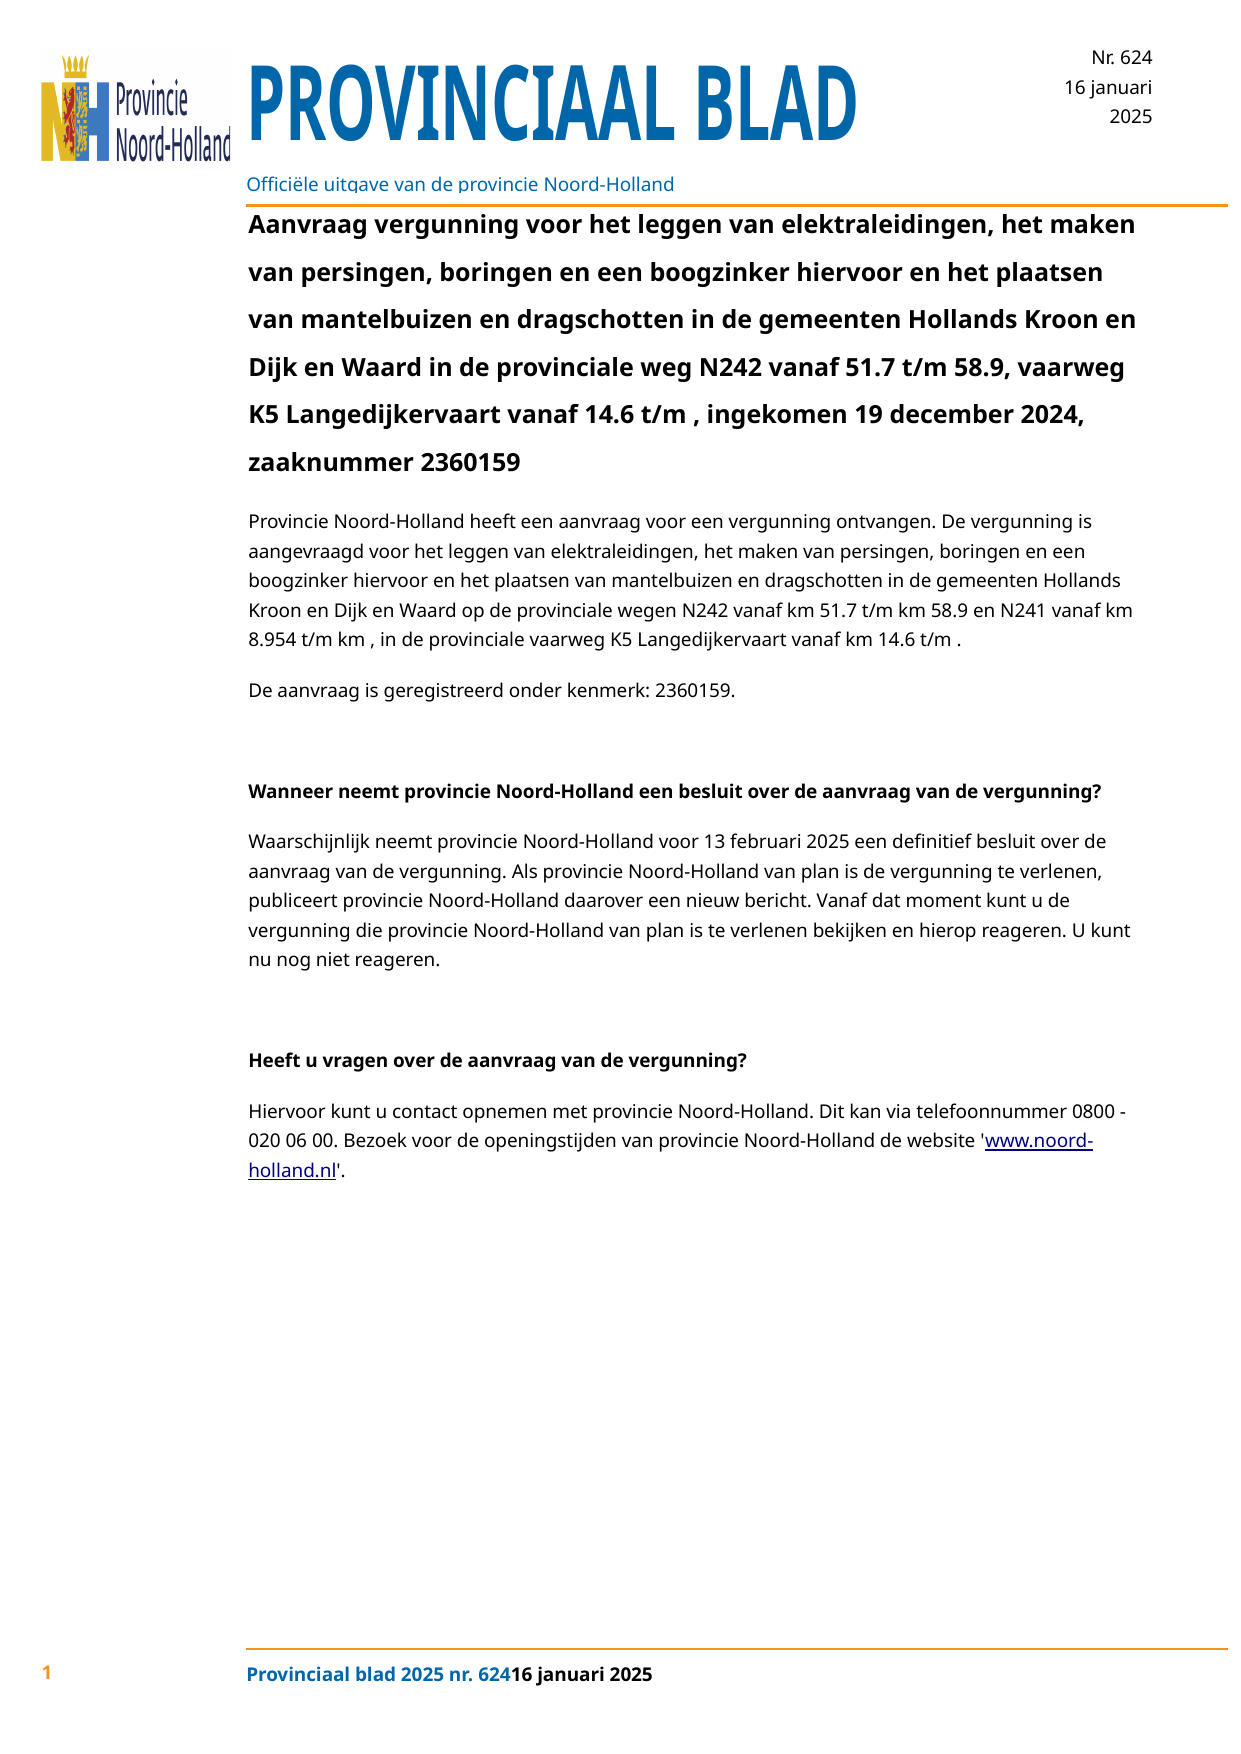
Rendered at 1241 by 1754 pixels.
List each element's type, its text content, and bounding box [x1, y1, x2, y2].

text Heeft u vragen over de aanvraag van de vergunning? [248, 1047, 1152, 1073]
picture [41, 47, 231, 172]
text De aanvraag is geregistreerd onder kenmerk: 2360159. [248, 677, 1152, 703]
text Hiervoor kunt u contact opnemen met provincie Noord-Holland. Dit kan via telefoonnummer 0800 - 020 06 00. Bezoek voor de openingstijden van provincie Noord-Holland de website 'www.noord-holland.nl'. [248, 1098, 1152, 1183]
text Provincie Noord-Holland heeft een aanvraag voor een vergunning ontvangen. De vergunning is aangevraagd voor het leggen van elektraleidingen, het maken van persingen, boringen en een boogzinker hiervoor en het plaatsen van mantelbuizen en dragschotten in de gemeenten Hollands Kroon en Dijk en Waard op de provinciale wegen N242 vanaf km 51.7 t/m km 58.9 en N241 vanaf km 8.954 t/m km , in de provinciale vaarweg K5 Langedijkervaart vanaf km 14.6 t/m . [248, 508, 1152, 652]
text Aanvraag vergunning voor het leggen van elektraleidingen, het maken van persingen, boringen en een boogzinker hiervoor en het plaatsen van mantelbuizen en dragschotten in de gemeenten Hollands Kroon en Dijk en Waard in de provinciale weg N242 vanaf 51.7 t/m 58.9, vaarweg K5 Langedijkervaart vanaf 14.6 t/m , ingekomen 19 december 2024, zaaknummer 2360159 [248, 207, 1152, 479]
text Waarschijnlijk neemt provincie Noord-Holland voor 13 februari 2025 een definitief besluit over de aanvraag van de vergunning. Als provincie Noord-Holland van plan is de vergunning te verlenen, publiceert provincie Noord-Holland daarover een nieuw bericht. Vanaf dat moment kunt u de vergunning die provincie Noord-Holland van plan is te verlenen bekijken en hierop reageren. U kunt nu nog niet reageren. [248, 828, 1152, 972]
text Wanneer neemt provincie Noord-Holland een besluit over de aanvraag van de vergunning? [248, 778, 1152, 804]
